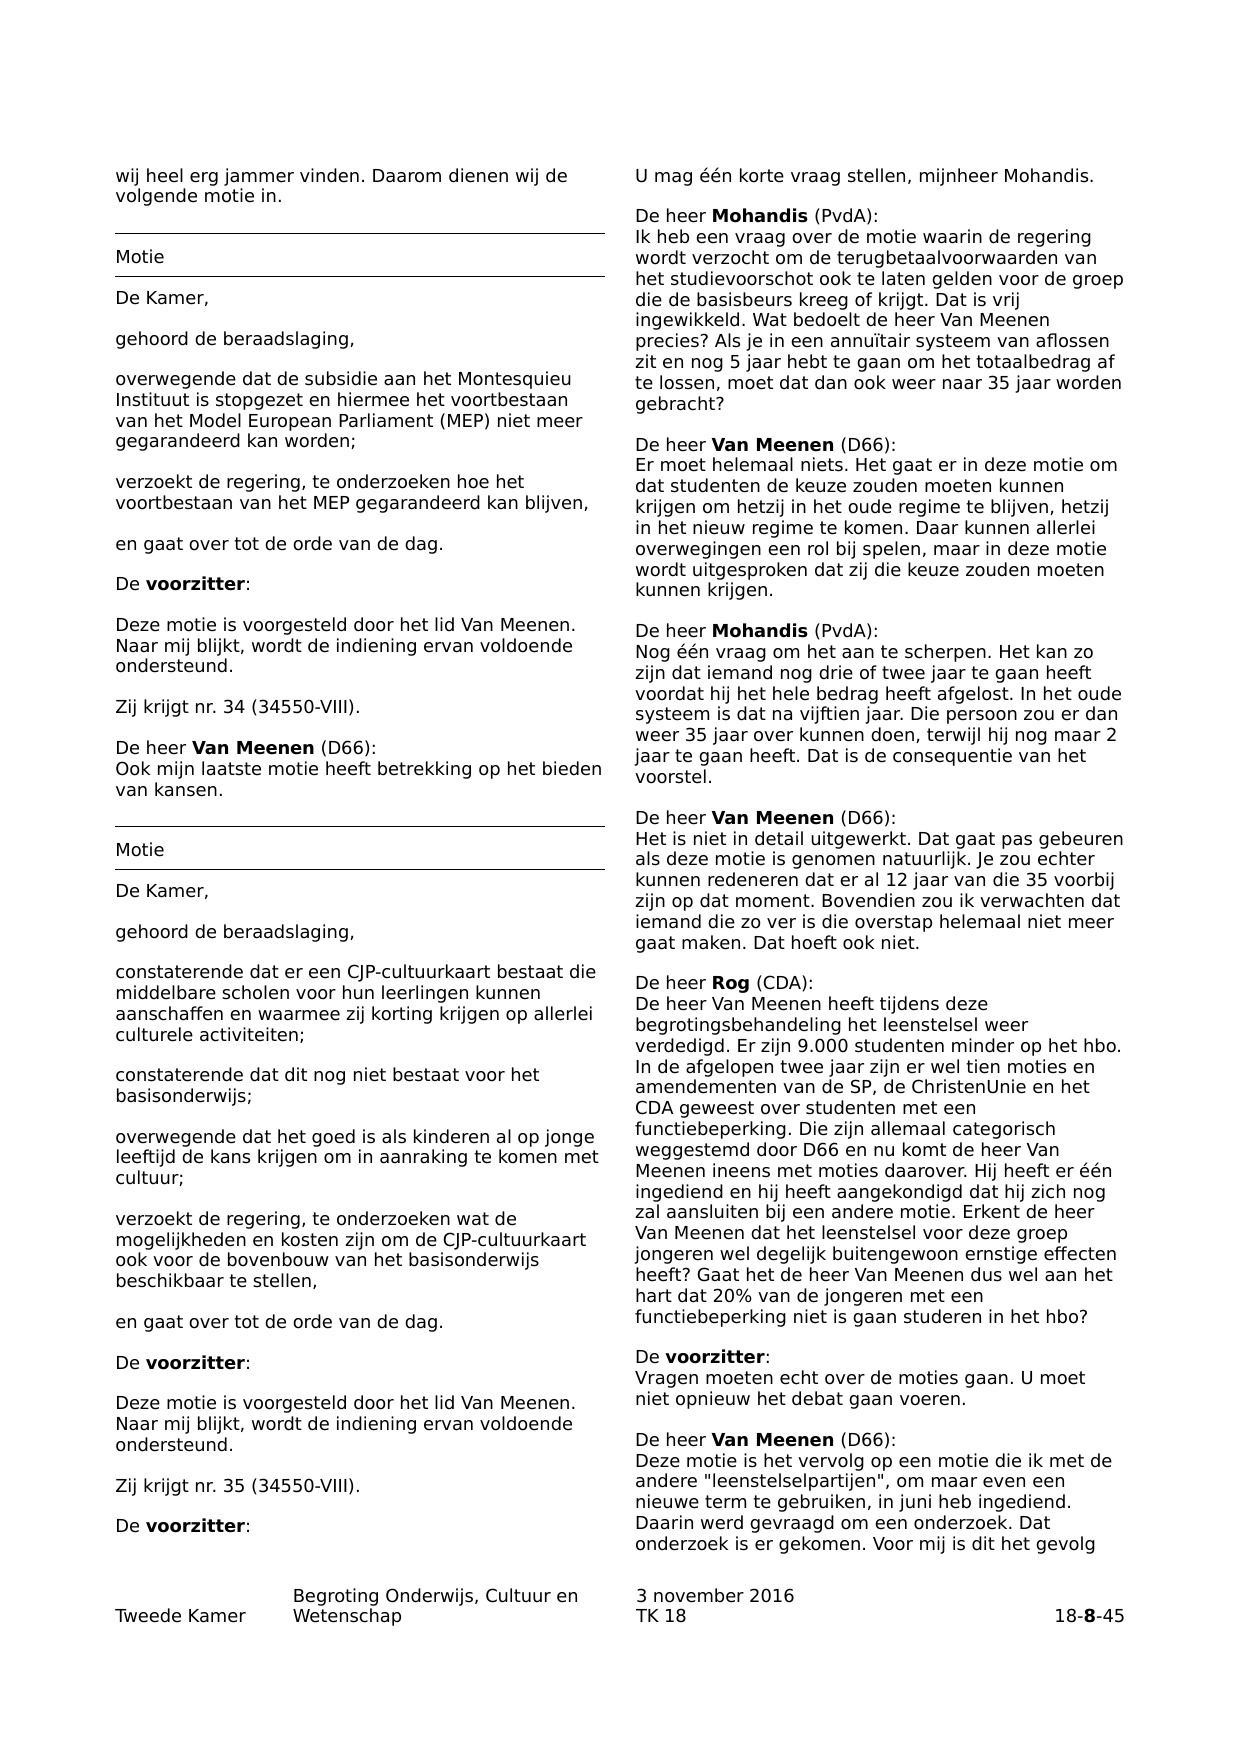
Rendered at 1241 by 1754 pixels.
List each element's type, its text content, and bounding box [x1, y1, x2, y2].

text en gaat over tot de orde van de dag. [115, 1312, 605, 1332]
text overwegende dat het goed is als kinderen al op jonge leeftijd de kans krijgen om in aanraking te komen met cultuur; [115, 1127, 605, 1189]
text Zij krijgt nr. 34 (34550-VIII). [115, 697, 605, 718]
text Vragen moeten echt over de moties gaan. U moet niet opnieuw het debat gaan voeren. [635, 1368, 1125, 1410]
text gehoord de beraadslaging, [115, 922, 605, 942]
text wij heel erg jammer vinden. Daarom dienen wij de volgende motie in. [115, 165, 605, 207]
text De heer Van Meenen heeft tijdens deze begrotingsbehandeling het leenstelsel weer verdedigd. Er zijn 9.000 studenten minder op het hbo. In de afgelopen twee jaar zijn er wel tien moties en amendementen van de SP, de ChristenUnie en het CDA geweest over studenten met een functiebeperking. Die zijn allemaal categorisch weggestemd door D66 en nu komt de heer Van Meenen ineens met moties daarover. Hij heeft er één ingediend en hij heeft aangekondigd dat hij zich nog zal aansluiten bij een andere motie. Erkent de heer Van Meenen dat het leenstelsel voor deze groep jongeren wel degelijk buitengewoon ernstige effecten heeft? Gaat het de heer Van Meenen dus wel aan het hart dat 20% van de jongeren met een functiebeperking niet is gaan studeren in het hbo? [635, 994, 1125, 1327]
text Ook mijn laatste motie heeft betrekking op het bieden van kansen. [115, 758, 605, 800]
text De heer Mohandis (PvdA): [635, 206, 1125, 227]
text gehoord de beraadslaging, [115, 328, 605, 349]
text De Kamer, [115, 881, 605, 902]
text Het is niet in detail uitgewerkt. Dat gaat pas gebeuren als deze motie is genomen natuurlijk. Je zou echter kunnen redeneren dat er al 12 jaar van die 35 voorbij zijn op dat moment. Bovendien zou ik verwachten dat iemand die zo ver is die overstap helemaal niet meer gaat maken. Dat hoeft ook niet. [635, 828, 1125, 953]
text Motie [115, 247, 605, 268]
text Zij krijgt nr. 35 (34550-VIII). [115, 1475, 605, 1496]
text De heer Rog (CDA): [635, 973, 1125, 994]
text U mag één korte vraag stellen, mijnheer Mohandis. [635, 165, 1125, 186]
text De heer Van Meenen (D66): [635, 807, 1125, 828]
text Deze motie is het vervolg op een motie die ik met de andere "leenstelselpartijen", om maar even een nieuwe term te gebruiken, in juni heb ingediend. Daarin werd gevraagd om een onderzoek. Dat onderzoek is er gekomen. Voor mij is dit het gevolg [635, 1450, 1125, 1554]
text verzoekt de regering, te onderzoeken wat de mogelijkheden en kosten zijn om de CJP-cultuurkaart ook voor de bovenbouw van het basisonderwijs beschikbaar te stellen, [115, 1209, 605, 1292]
text Motie [115, 840, 605, 861]
text Ik heb een vraag over de motie waarin de regering wordt verzocht om de terugbetaalvoorwaarden van het studievoorschot ook te laten gelden voor de groep die de basisbeurs kreeg of krijgt. Dat is vrij ingewikkeld. Wat bedoelt de heer Van Meenen precies? Als je in een annuïtair systeem van aflossen zit en nog 5 jaar hebt te gaan om het totaalbedrag af te lossen, moet dat dan ook weer naar 35 jaar worden gebracht? [635, 227, 1125, 414]
text en gaat over tot de orde van de dag. [115, 533, 605, 554]
text De voorzitter: [115, 1516, 605, 1537]
text Deze motie is voorgesteld door het lid Van Meenen. Naar mij blijkt, wordt de indiening ervan voldoende ondersteund. [115, 615, 605, 677]
text De heer Mohandis (PvdA): [635, 621, 1125, 642]
text Er moet helemaal niets. Het gaat er in deze motie om dat studenten de keuze zouden moeten kunnen krijgen om hetzij in het oude regime te blijven, hetzij in het nieuw regime te komen. Daar kunnen allerlei overwegingen een rol bij spelen, maar in deze motie wordt uitgesproken dat zij die keuze zouden moeten kunnen krijgen. [635, 455, 1125, 601]
text De heer Van Meenen (D66): [635, 1430, 1125, 1450]
text verzoekt de regering, te onderzoeken hoe het voortbestaan van het MEP gegarandeerd kan blijven, [115, 472, 605, 513]
text De Kamer, [115, 288, 605, 308]
text Deze motie is voorgesteld door het lid Van Meenen. Naar mij blijkt, wordt de indiening ervan voldoende ondersteund. [115, 1393, 605, 1455]
text constaterende dat er een CJP-cultuurkaart bestaat die middelbare scholen voor hun leerlingen kunnen aanschaffen en waarmee zij korting krijgen op allerlei culturele activiteiten; [115, 962, 605, 1045]
text De voorzitter: [115, 574, 605, 595]
text Nog één vraag om het aan te scherpen. Het kan zo zijn dat iemand nog drie of twee jaar te gaan heeft voordat hij het hele bedrag heeft afgelost. In het oude systeem is dat na vijftien jaar. Die persoon zou er dan weer 35 jaar over kunnen doen, terwijl hij nog maar 2 jaar te gaan heeft. Dat is de consequentie van het voorstel. [635, 642, 1125, 787]
text De voorzitter: [635, 1347, 1125, 1368]
text De heer Van Meenen (D66): [115, 738, 605, 758]
text De heer Van Meenen (D66): [635, 434, 1125, 455]
text overwegende dat de subsidie aan het Montesquieu Instituut is stopgezet en hiermee het voortbestaan van het Model European Parliament (MEP) niet meer gegarandeerd kan worden; [115, 369, 605, 452]
text De voorzitter: [115, 1352, 605, 1373]
text constaterende dat dit nog niet bestaat voor het basisonderwijs; [115, 1065, 605, 1107]
